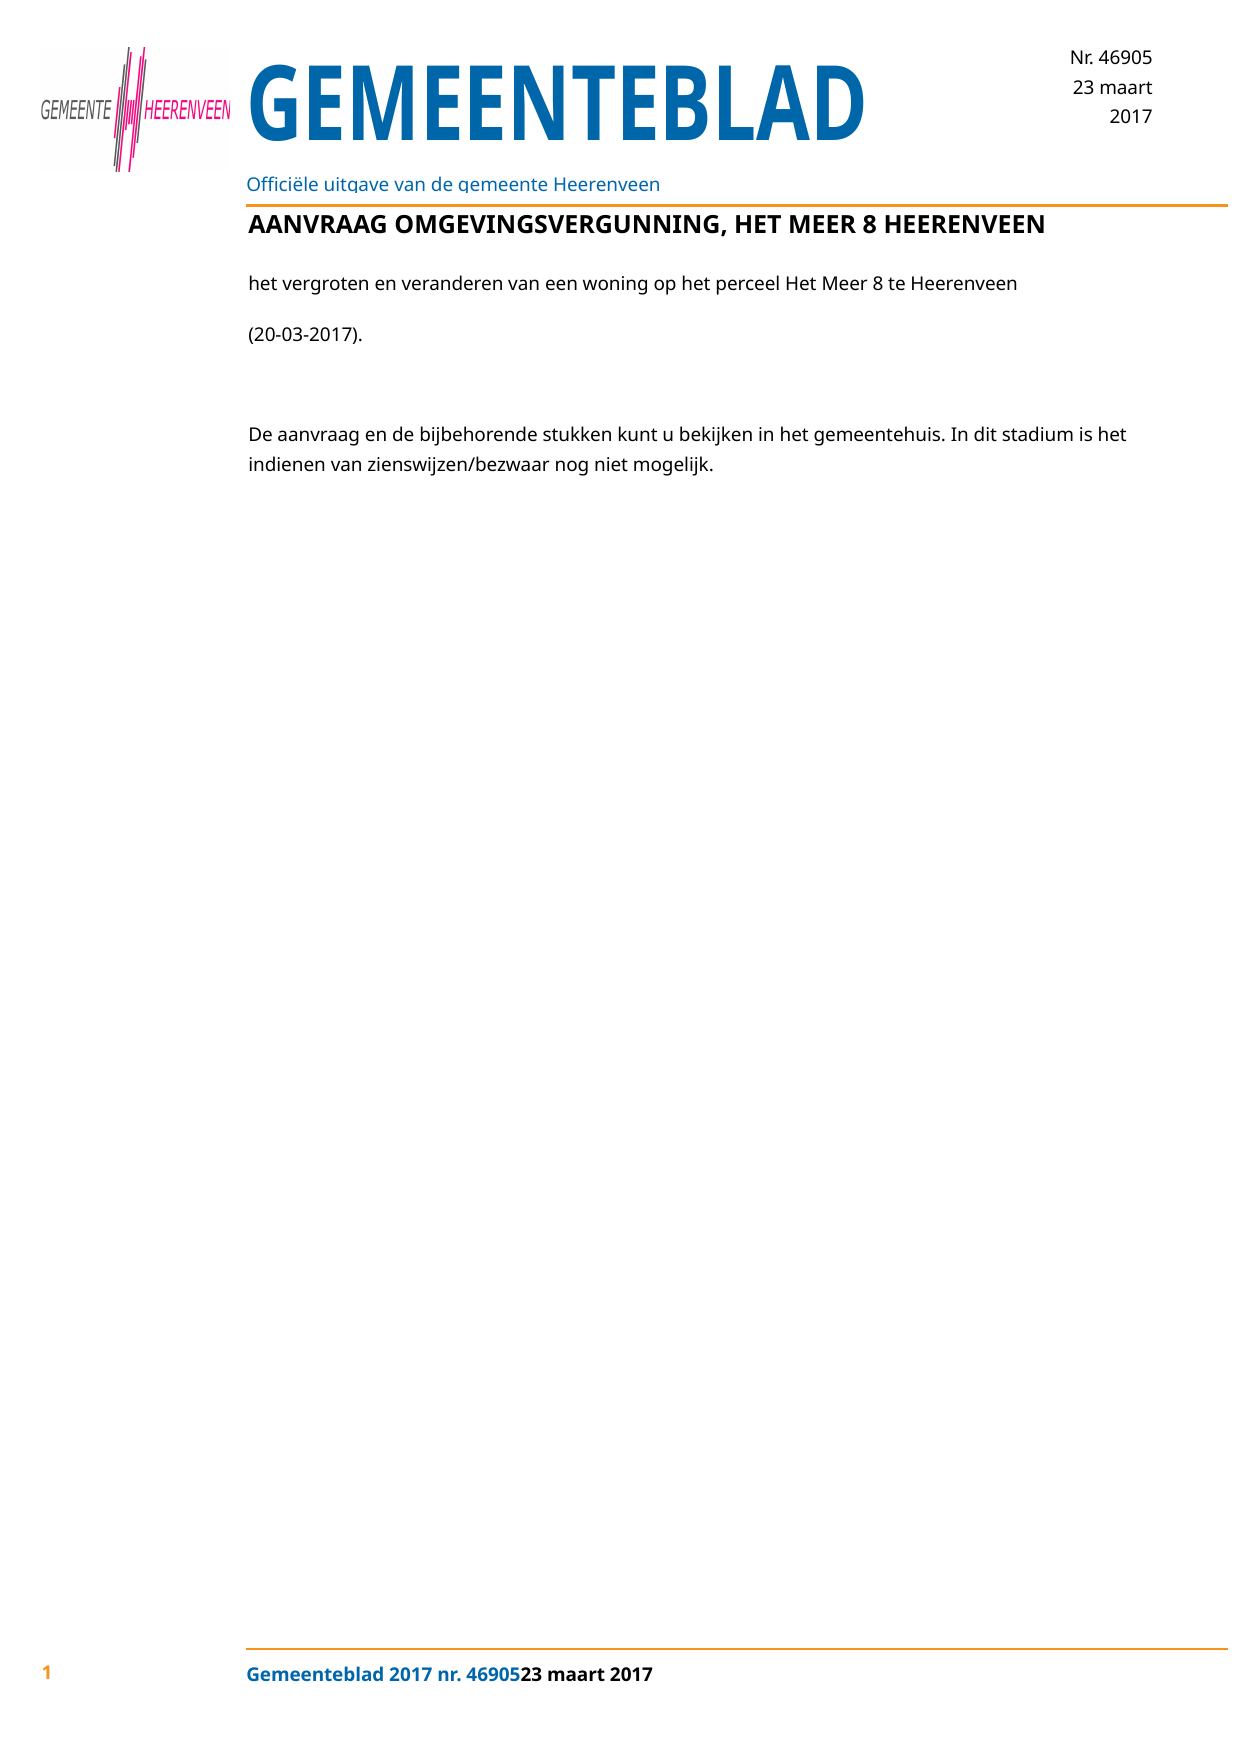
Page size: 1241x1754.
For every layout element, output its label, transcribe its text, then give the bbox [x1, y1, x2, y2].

text De aanvraag en de bijbehorende stukken kunt u bekijken in het gemeentehuis. In dit stadium is het indienen van zienswijzen/bezwaar nog niet mogelijk. [248, 422, 1152, 477]
text AANVRAAG OMGEVINGSVERGUNNING, HET MEER 8 HEERENVEEN [248, 207, 1152, 241]
text (20-03-2017). [248, 321, 1152, 346]
picture [41, 47, 231, 172]
text het vergroten en veranderen van een woning op het perceel Het Meer 8 te Heerenveen [248, 270, 1152, 296]
